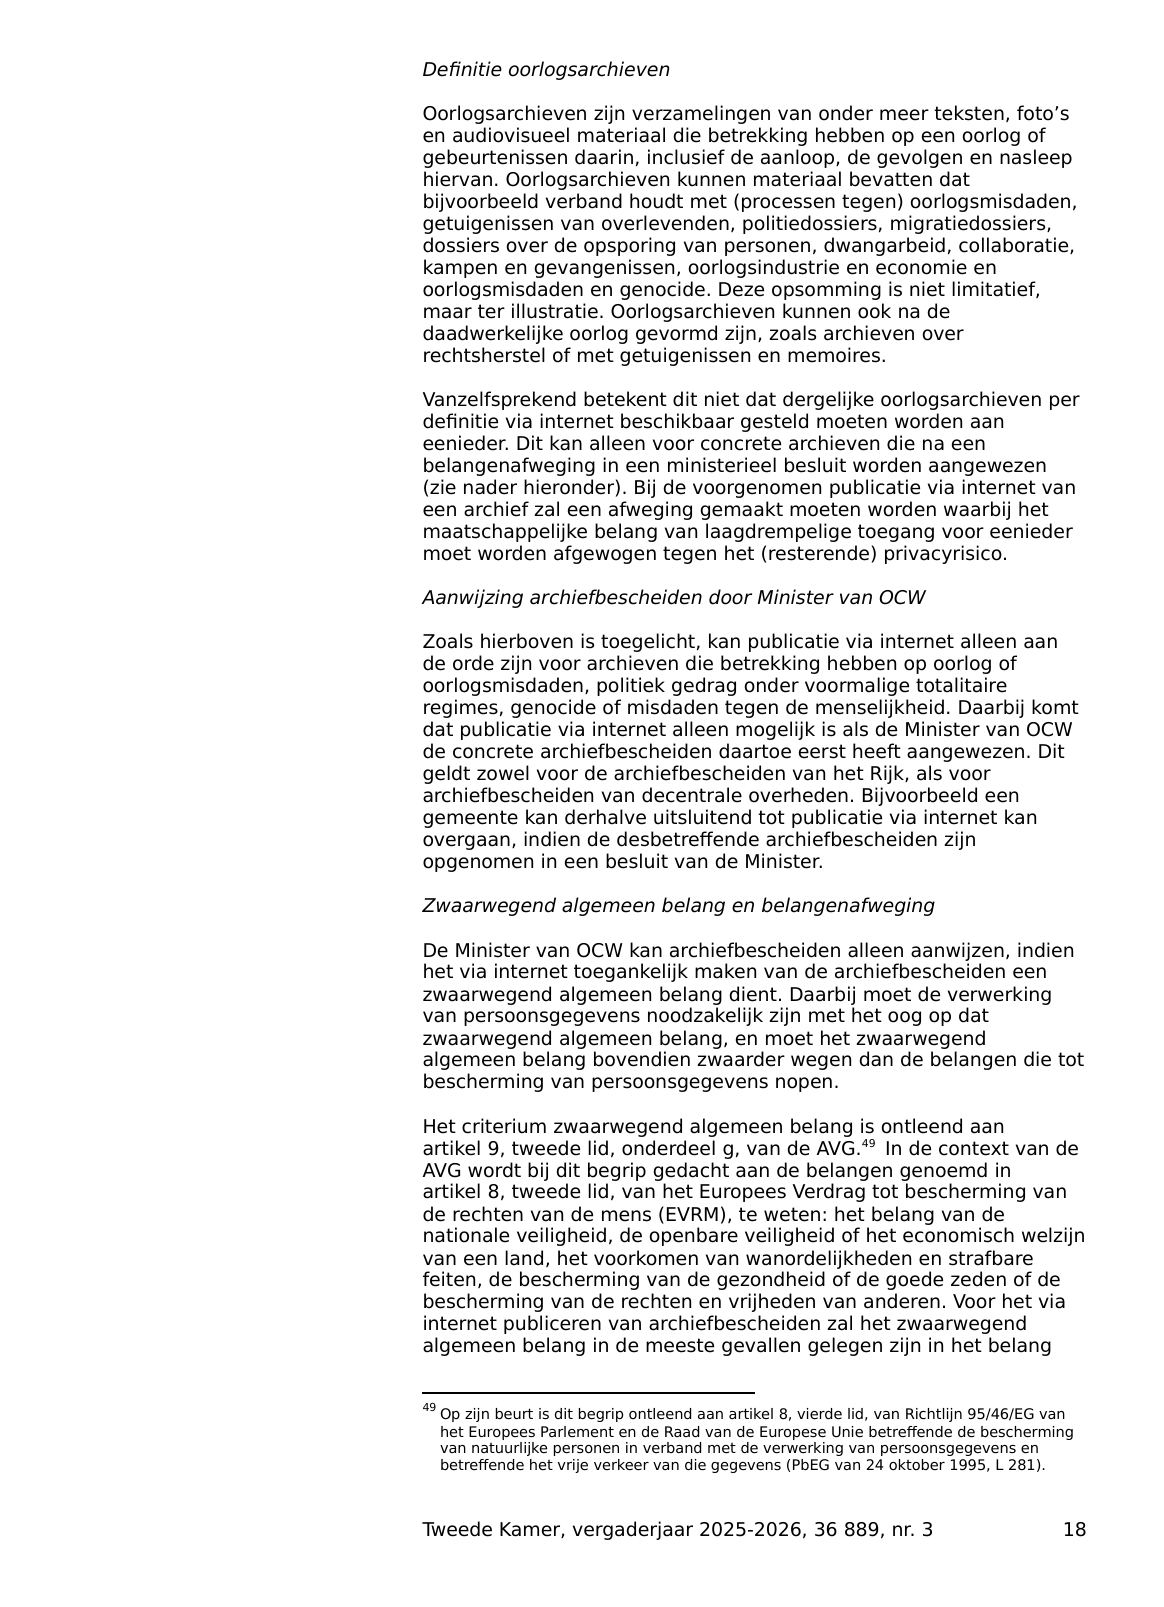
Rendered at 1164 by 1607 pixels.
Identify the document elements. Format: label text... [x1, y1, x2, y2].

subtitle Aanwijzing archiefbescheiden door Minister van OCW [422, 587, 1087, 609]
subtitle Definitie oorlogsarchieven [422, 59, 1087, 81]
text Oorlogsarchieven zijn verzamelingen van onder meer teksten, foto’s en audiovisueel materiaal die betrekking hebben op een oorlog of gebeurtenissen daarin, inclusief de aanloop, de gevolgen en nasleep hiervan. Oorlogsarchieven kunnen materiaal bevatten dat bijvoorbeeld verband houdt met (processen tegen) oorlogsmisdaden, getuigenissen van overlevenden, politiedossiers, migratiedossiers, dossiers over de opsporing van personen, dwangarbeid, collaboratie, kampen en gevangenissen, oorlogsindustrie en economie en oorlogsmisdaden en genocide. Deze opsomming is niet limitatief, maar ter illustratie. Oorlogsarchieven kunnen ook na de daadwerkelijke oorlog gevormd zijn, zoals archieven over rechtsherstel of met getuigenissen en memoires. [422, 103, 1087, 367]
text Op zijn beurt is dit begrip ontleend aan artikel 8, vierde lid, van Richtlijn 95/46/EG van het Europees Parlement en de Raad van de Europese Unie betreffende de bescherming van natuurlijke personen in verband met de verwerking van persoonsgegevens en betreffende het vrije verkeer van die gegevens (PbEG van 24 oktober 1995, L 281). [422, 1402, 1087, 1474]
text Vanzelfsprekend betekent dit niet dat dergelijke oorlogsarchieven per definitie via internet beschikbaar gesteld moeten worden aan eenieder. Dit kan alleen voor concrete archieven die na een belangenafweging in een ministerieel besluit worden aangewezen (zie nader hieronder). Bij de voorgenomen publicatie via internet van een archief zal een afweging gemaakt moeten worden waarbij het maatschappelijke belang van laagdrempelige toegang voor eenieder moet worden afgewogen tegen het (resterende) privacyrisico. [422, 389, 1087, 565]
text Het criterium zwaarwegend algemeen belang is ontleend aan artikel 9, tweede lid, onderdeel g, van de AVG. In de context van de AVG wordt bij dit begrip gedacht aan de belangen genoemd in artikel 8, tweede lid, van het Europees Verdrag tot bescherming van de rechten van de mens (EVRM), te weten: het belang van de nationale veiligheid, de openbare veiligheid of het economisch welzijn van een land, het voorkomen van wanordelijkheden en strafbare feiten, de bescherming van de gezondheid of de goede zeden of de bescherming van de rechten en vrijheden van anderen. Voor het via internet publiceren van archiefbescheiden zal het zwaarwegend algemeen belang in de meeste gevallen gelegen zijn in het belang [422, 1116, 1087, 1357]
text Zoals hierboven is toegelicht, kan publicatie via internet alleen aan de orde zijn voor archieven die betrekking hebben op oorlog of oorlogsmisdaden, politiek gedrag onder voormalige totalitaire regimes, genocide of misdaden tegen de menselijkheid. Daarbij komt dat publicatie via internet alleen mogelijk is als de Minister van OCW de concrete archiefbescheiden daartoe eerst heeft aangewezen. Dit geldt zowel voor de archiefbescheiden van het Rijk, als voor archiefbescheiden van decentrale overheden. Bijvoorbeeld een gemeente kan derhalve uitsluitend tot publicatie via internet kan overgaan, indien de desbetreffende archiefbescheiden zijn opgenomen in een besluit van de Minister. [422, 631, 1087, 873]
subtitle Zwaarwegend algemeen belang en belangenafweging [422, 895, 1087, 917]
text De Minister van OCW kan archiefbescheiden alleen aanwijzen, indien het via internet toegankelijk maken van de archiefbescheiden een zwaarwegend algemeen belang dient. Daarbij moet de verwerking van persoonsgegevens noodzakelijk zijn met het oog op dat zwaarwegend algemeen belang, en moet het zwaarwegend algemeen belang bovendien zwaarder wegen dan de belangen die tot bescherming van persoonsgegevens nopen. [422, 939, 1087, 1093]
